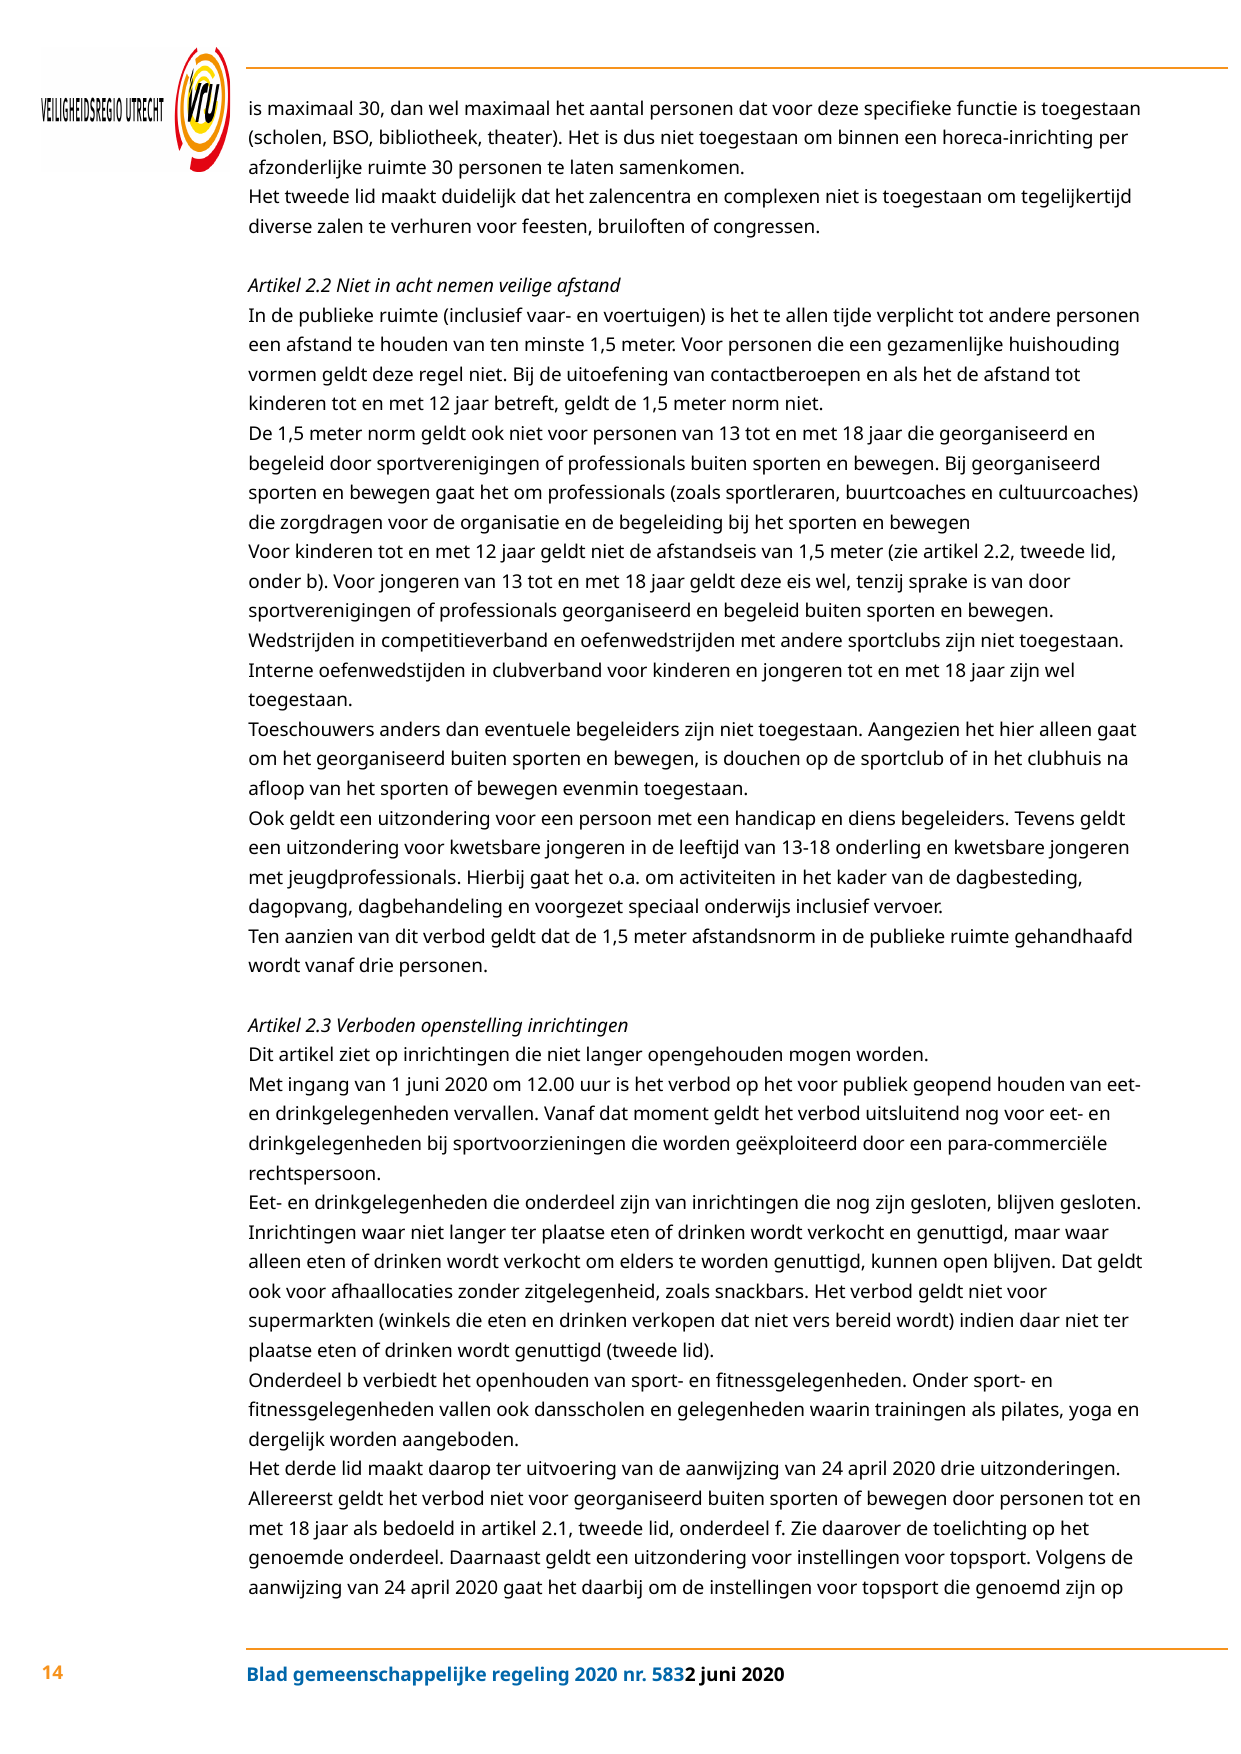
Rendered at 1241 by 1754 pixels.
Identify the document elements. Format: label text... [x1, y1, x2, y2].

text Met ingang van 1 juni 2020 om 12.00 uur is het verbod op het voor publiek geopend houden van eet- en drinkgelegenheden vervallen. Vanaf dat moment geldt het verbod uitsluitend nog voor eet- en drinkgelegenheden bij sportvoorzieningen die worden geëxploiteerd door een para-commerciële rechtspersoon. [248, 1071, 1152, 1186]
text Artikel 2.2 Niet in acht nemen veilige afstand [248, 272, 1152, 298]
text is maximaal 30, dan wel maximaal het aantal personen dat voor deze specifieke functie is toegestaan (scholen, BSO, bibliotheek, theater). Het is dus niet toegestaan om binnen een horeca-inrichting per afzonderlijke ruimte 30 personen te laten samenkomen. [248, 95, 1152, 180]
text Ten aanzien van dit verbod geldt dat de 1,5 meter afstandsnorm in de publieke ruimte gehandhaafd wordt vanaf drie personen. [248, 923, 1152, 978]
text Ook geldt een uitzondering voor een persoon met een handicap en diens begeleiders. Tevens geldt een uitzondering voor kwetsbare jongeren in de leeftijd van 13-18 onderling en kwetsbare jongeren met jeugdprofessionals. Hierbij gaat het o.a. om activiteiten in het kader van de dagbesteding, dagopvang, dagbehandeling en voorgezet speciaal onderwijs inclusief vervoer. [248, 805, 1152, 919]
text Toeschouwers anders dan eventuele begeleiders zijn niet toegestaan. Aangezien het hier alleen gaat om het georganiseerd buiten sporten en bewegen, is douchen op de sportclub of in het clubhuis na afloop van het sporten of bewegen evenmin toegestaan. [248, 716, 1152, 801]
text Het tweede lid maakt duidelijk dat het zalencentra en complexen niet is toegestaan om tegelijkertijd diverse zalen te verhuren voor feesten, bruiloften of congressen. [248, 183, 1152, 239]
text Artikel 2.3 Verboden openstelling inrichtingen [248, 1012, 1152, 1038]
text Voor kinderen tot en met 12 jaar geldt niet de afstandseis van 1,5 meter (zie artikel 2.2, tweede lid, onder b). Voor jongeren van 13 tot en met 18 jaar geldt deze eis wel, tenzij sprake is van door sportverenigingen of professionals georganiseerd en begeleid buiten sporten en bewegen. Wedstrijden in competitieverband en oefenwedstrijden met andere sportclubs zijn niet toegestaan. Interne oefenwedstijden in clubverband voor kinderen en jongeren tot en met 18 jaar zijn wel toegestaan. [248, 538, 1152, 712]
text Dit artikel ziet op inrichtingen die niet langer opengehouden mogen worden. [248, 1041, 1152, 1067]
text In de publieke ruimte (inclusief vaar- en voertuigen) is het te allen tijde verplicht tot andere personen een afstand te houden van ten minste 1,5 meter. Voor personen die een gezamenlijke huishouding vormen geldt deze regel niet. Bij de uitoefening van contactberoepen en als het de afstand tot kinderen tot en met 12 jaar betreft, geldt de 1,5 meter norm niet. [248, 302, 1152, 416]
text Eet- en drinkgelegenheden die onderdeel zijn van inrichtingen die nog zijn gesloten, blijven gesloten. Inrichtingen waar niet langer ter plaatse eten of drinken wordt verkocht en genuttigd, maar waar alleen eten of drinken wordt verkocht om elders te worden genuttigd, kunnen open blijven. Dat geldt ook voor afhaallocaties zonder zitgelegenheid, zoals snackbars. Het verbod geldt niet voor supermarkten (winkels die eten en drinken verkopen dat niet vers bereid wordt) indien daar niet ter plaatse eten of drinken wordt genuttigd (tweede lid). [248, 1189, 1152, 1363]
text Onderdeel b verbiedt het openhouden van sport- en fitnessgelegenheden. Onder sport- en fitnessgelegenheden vallen ook dansscholen en gelegenheden waarin trainingen als pilates, yoga en dergelijk worden aangeboden. [248, 1367, 1152, 1452]
text De 1,5 meter norm geldt ook niet voor personen van 13 tot en met 18 jaar die georganiseerd en begeleid door sportverenigingen of professionals buiten sporten en bewegen. Bij georganiseerd sporten en bewegen gaat het om professionals (zoals sportleraren, buurtcoaches en cultuurcoaches) die zorgdragen voor de organisatie en de begeleiding bij het sporten en bewegen [248, 420, 1152, 535]
picture [41, 47, 231, 172]
text Het derde lid maakt daarop ter uitvoering van de aanwijzing van 24 april 2020 drie uitzonderingen. Allereerst geldt het verbod niet voor georganiseerd buiten sporten of bewegen door personen tot en met 18 jaar als bedoeld in artikel 2.1, tweede lid, onderdeel f. Zie daarover de toelichting op het genoemde onderdeel. Daarnaast geldt een uitzondering voor instellingen voor topsport. Volgens de aanwijzing van 24 april 2020 gaat het daarbij om de instellingen voor topsport die genoemd zijn op [248, 1456, 1152, 1600]
